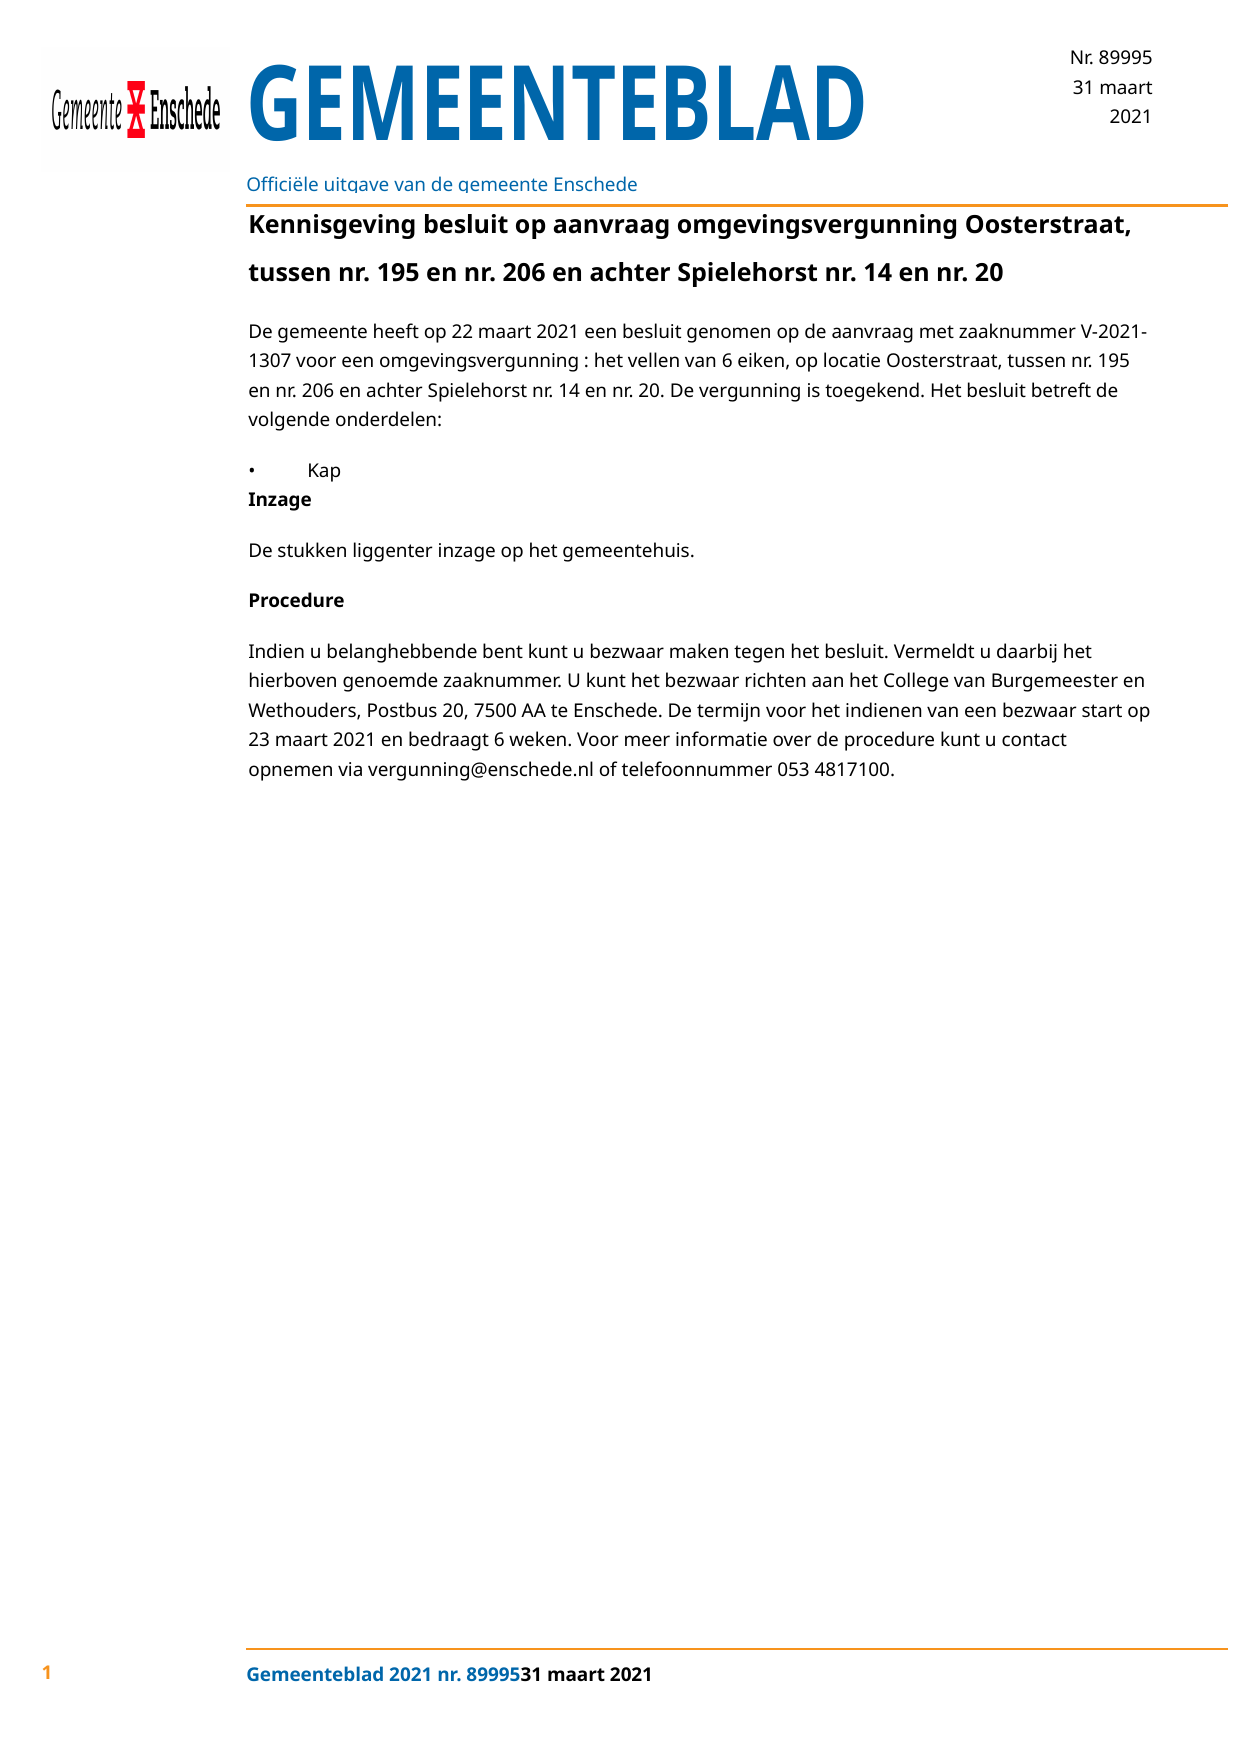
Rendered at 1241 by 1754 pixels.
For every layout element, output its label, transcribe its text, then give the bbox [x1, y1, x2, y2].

text Procedure [248, 587, 1152, 613]
text Inzage [248, 487, 1152, 512]
picture [41, 47, 231, 172]
text Kennisgeving besluit op aanvraag omgevingsvergunning Oosterstraat, tussen nr. 195 en nr. 206 en achter Spielehorst nr. 14 en nr. 20 [248, 207, 1152, 288]
text De gemeente heeft op 22 maart 2021 een besluit genomen op de aanvraag met zaaknummer V-2021-1307 voor een omgevingsvergunning : het vellen van 6 eiken, op locatie Oosterstraat, tussen nr. 195 en nr. 206 en achter Spielehorst nr. 14 en nr. 20. De vergunning is toegekend. Het besluit betreft de volgende onderdelen: [248, 318, 1152, 432]
text Indien u belanghebbende bent kunt u bezwaar maken tegen het besluit. Vermeldt u daarbij het hierboven genoemde zaaknummer. U kunt het bezwaar richten aan het College van Burgemees­ter en Wethouders, Postbus 20, 7500 AA te Enschede. De termijn voor het indienen van een bezwaar start op 23 maart 2021 en bedraagt 6 weken. Voor meer informatie over de procedure kunt u contact opnemen via vergunning@enschede.nl of telefoonnummer 053 4817100. [248, 638, 1152, 782]
list Kap [248, 457, 1152, 483]
text De stukken liggenter inzage op het gemeentehuis. [248, 537, 1152, 563]
